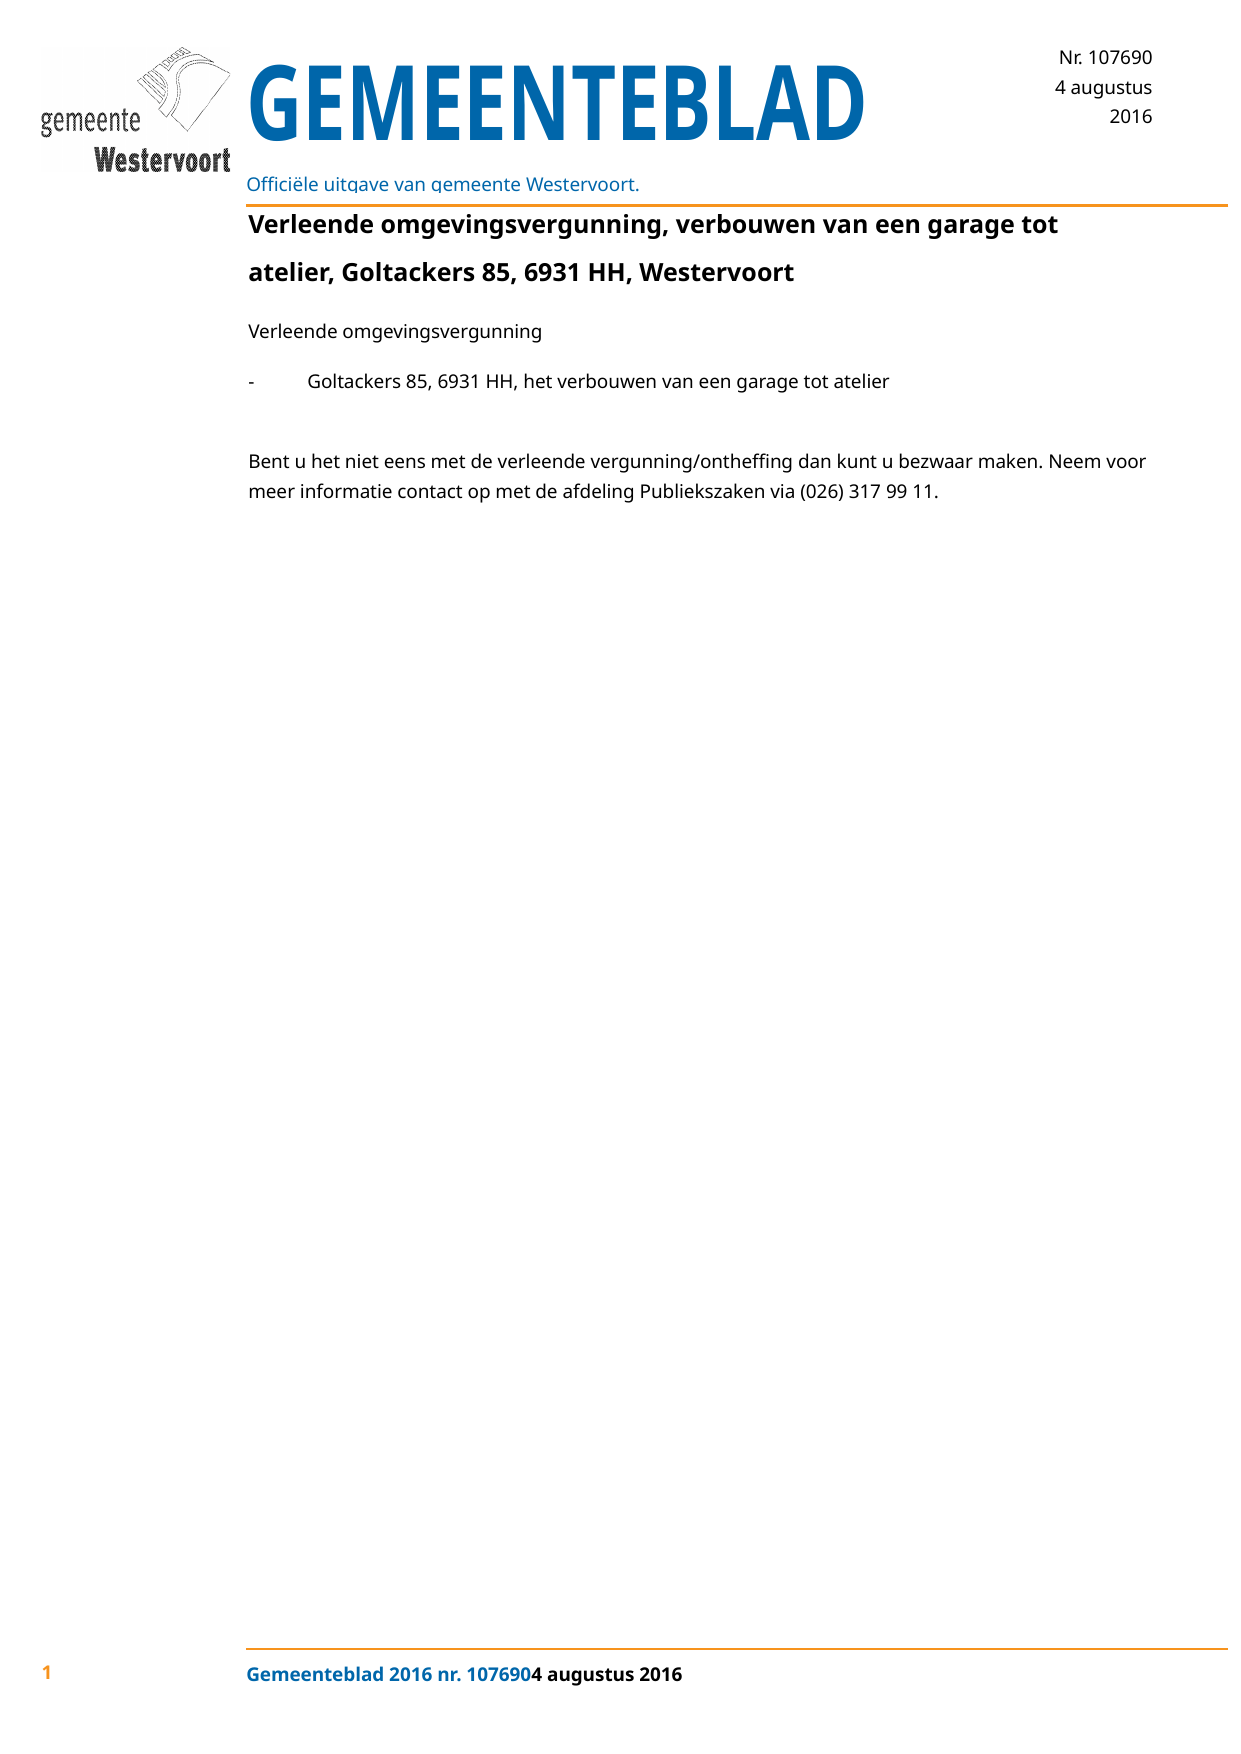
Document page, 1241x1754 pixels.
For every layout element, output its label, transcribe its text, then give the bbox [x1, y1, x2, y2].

picture [41, 47, 231, 172]
text Verleende omgevingsvergunning [248, 318, 1152, 344]
text Bent u het niet eens met de verleende vergunning/ontheffing dan kunt u bezwaar maken. Neem voor meer informatie contact op met de afdeling Publiekszaken via (026) 317 99 11. [248, 448, 1152, 504]
text Verleende omgevingsvergunning, verbouwen van een garage tot atelier, Goltackers 85, 6931 HH, Westervoort [248, 207, 1152, 288]
list Goltackers 85, 6931 HH, het verbouwen van een garage tot atelier [248, 368, 1152, 394]
